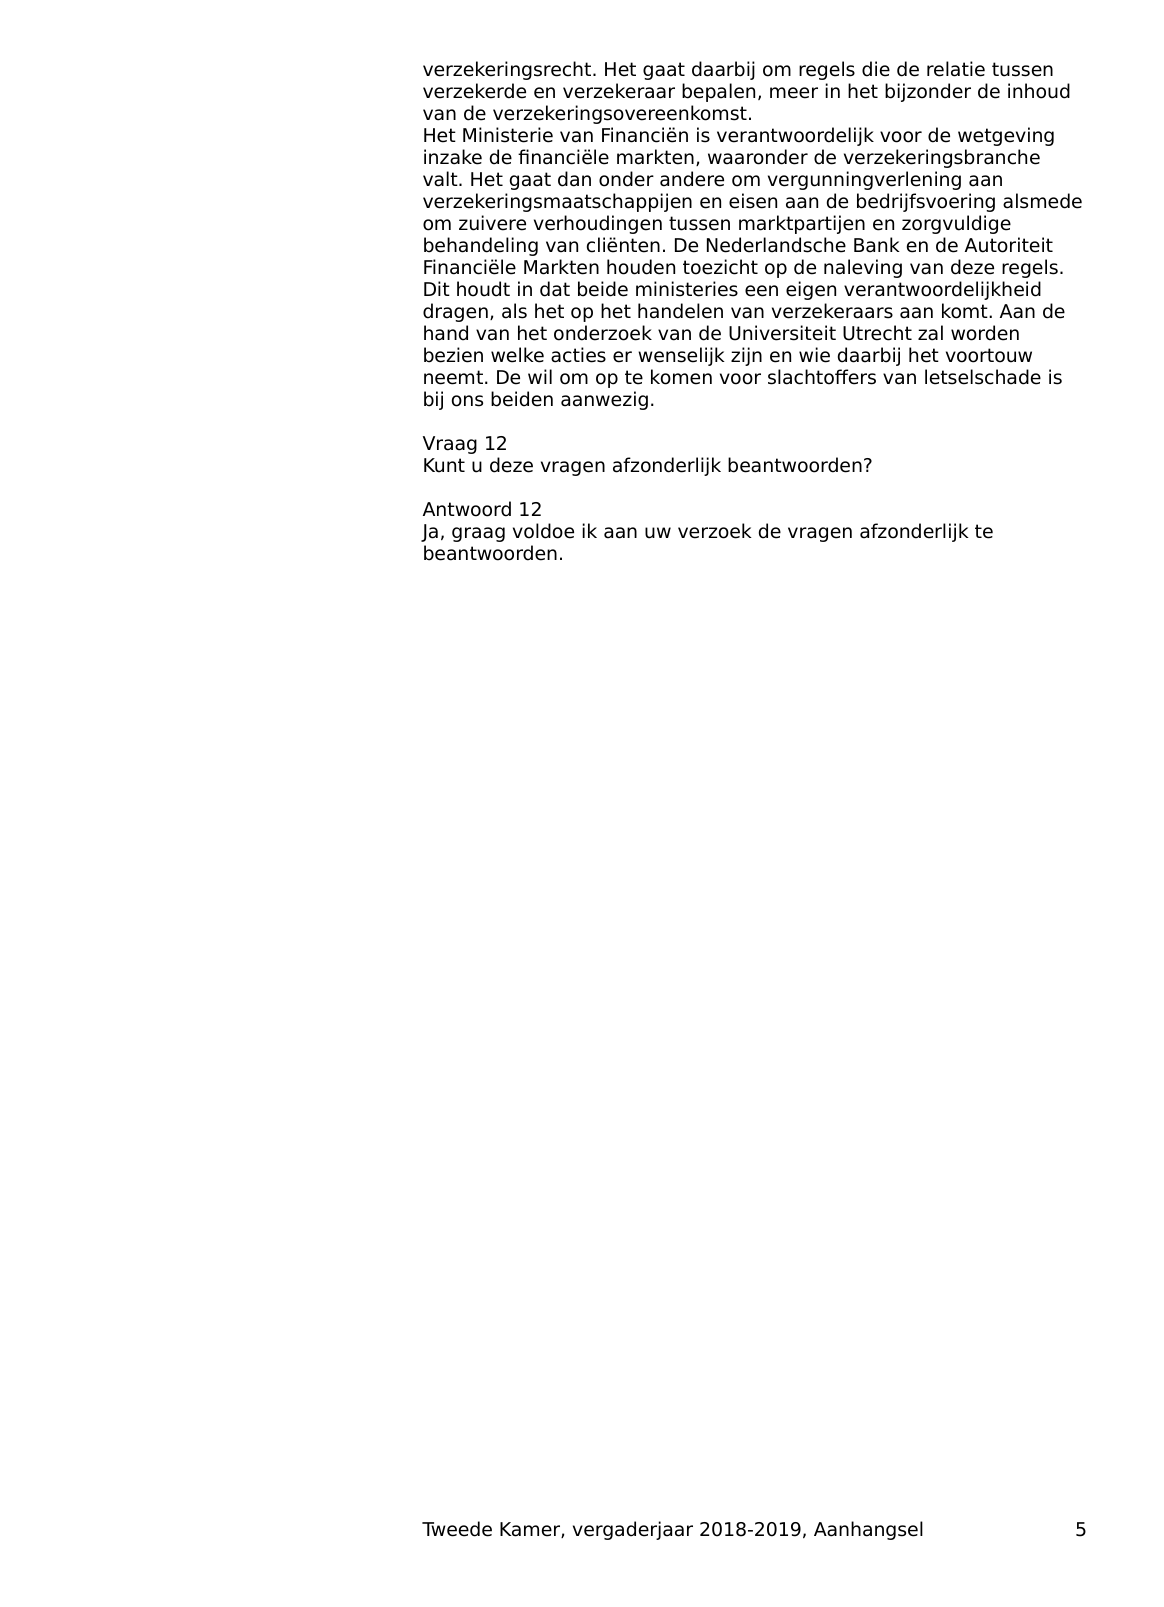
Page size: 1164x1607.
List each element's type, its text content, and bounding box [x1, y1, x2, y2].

text Kunt u deze vragen afzonderlijk beantwoorden? [422, 455, 1087, 477]
text Ja, graag voldoe ik aan uw verzoek de vragen afzonderlijk te beantwoorden. [422, 521, 1087, 565]
text verzekeringsrecht. Het gaat daarbij om regels die de relatie tussen verzekerde en verzekeraar bepalen, meer in het bijzonder de inhoud van de verzekeringsovereenkomst. [422, 59, 1087, 125]
text Antwoord 12 [422, 499, 1087, 521]
text Het Ministerie van Financiën is verantwoordelijk voor de wetgeving inzake de financiële markten, waaronder de verzekeringsbranche valt. Het gaat dan onder andere om vergunningverlening aan verzekeringsmaatschappijen en eisen aan de bedrijfsvoering alsmede om zuivere verhoudingen tussen marktpartijen en zorgvuldige behandeling van cliënten. De Nederlandsche Bank en de Autoriteit Financiële Markten houden toezicht op de naleving van deze regels. [422, 125, 1087, 279]
text Dit houdt in dat beide ministeries een eigen verantwoordelijkheid dragen, als het op het handelen van verzekeraars aan komt. Aan de hand van het onderzoek van de Universiteit Utrecht zal worden bezien welke acties er wenselijk zijn en wie daarbij het voortouw neemt. De wil om op te komen voor slachtoffers van letselschade is bij ons beiden aanwezig. [422, 279, 1087, 411]
text Vraag 12 [422, 433, 1087, 455]
